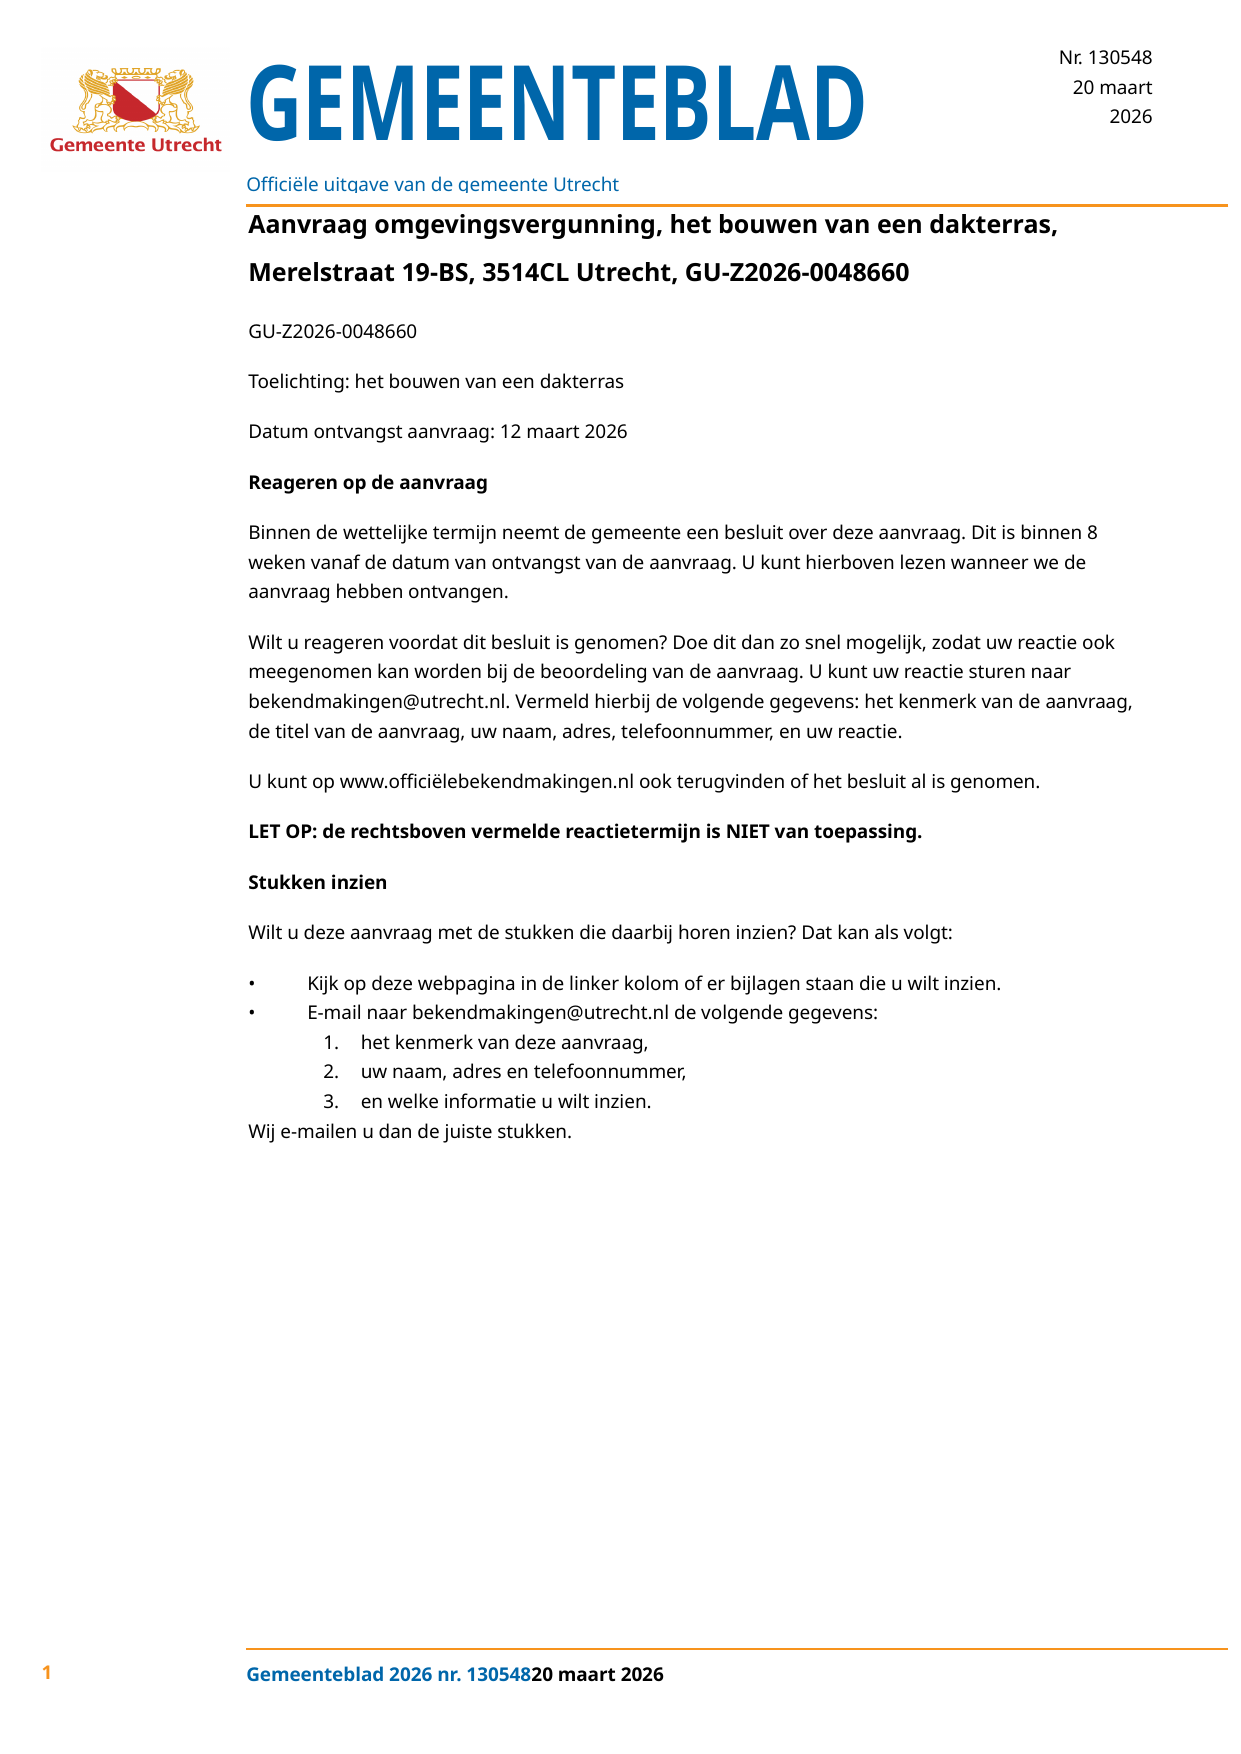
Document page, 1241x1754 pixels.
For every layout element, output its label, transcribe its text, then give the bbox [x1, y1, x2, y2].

text Toelichting: het bouwen van een dakterras [248, 368, 1152, 394]
text Wilt u reageren voordat dit besluit is genomen? Doe dit dan zo snel mogelijk, zodat uw reactie ook meegenomen kan worden bij de beoordeling van de aanvraag. U kunt uw reactie sturen naar bekendmakingen@utrecht.nl. Vermeld hierbij de volgende gegevens: het kenmerk van de aanvraag, de titel van de aanvraag, uw naam, adres, telefoonnummer, en uw reactie. [248, 629, 1152, 744]
text Binnen de wettelijke termijn neemt de gemeente een besluit over deze aanvraag. Dit is binnen 8 weken vanaf de datum van ontvangst van de aanvraag. U kunt hierboven lezen wanneer we de aanvraag hebben ontvangen. [248, 519, 1152, 604]
list het kenmerk van deze aanvraag, [323, 1029, 1152, 1055]
text GU-Z2026-0048660 [248, 318, 1152, 344]
list uw naam, adres en telefoonnummer, [323, 1059, 1152, 1084]
text Wilt u deze aanvraag met de stukken die daarbij horen inzien? Dat kan als volgt: [248, 919, 1152, 945]
list Kijk op deze webpagina in de linker kolom of er bijlagen staan die u wilt inzien. [248, 970, 1152, 996]
picture [41, 47, 231, 172]
list E-mail naar bekendmakingen@utrecht.nl de volgende gegevens: [248, 999, 1152, 1025]
text Reageren op de aanvraag [248, 469, 1152, 495]
text U kunt op www.officiëlebekendmakingen.nl ook terugvinden of het besluit al is genomen. [248, 768, 1152, 794]
list en welke informatie u wilt inzien. [323, 1088, 1152, 1114]
text Aanvraag omgevingsvergunning, het bouwen van een dakterras, Merelstraat 19-BS, 3514CL Utrecht, GU-Z2026-0048660 [248, 207, 1152, 288]
text Stukken inzien [248, 869, 1152, 895]
text Datum ontvangst aanvraag: 12 maart 2026 [248, 419, 1152, 444]
text Wij e-mailen u dan de juiste stukken. [248, 1118, 1152, 1144]
text LET OP: de rechtsboven vermelde reactietermijn is NIET van toepassing. [248, 819, 1152, 844]
